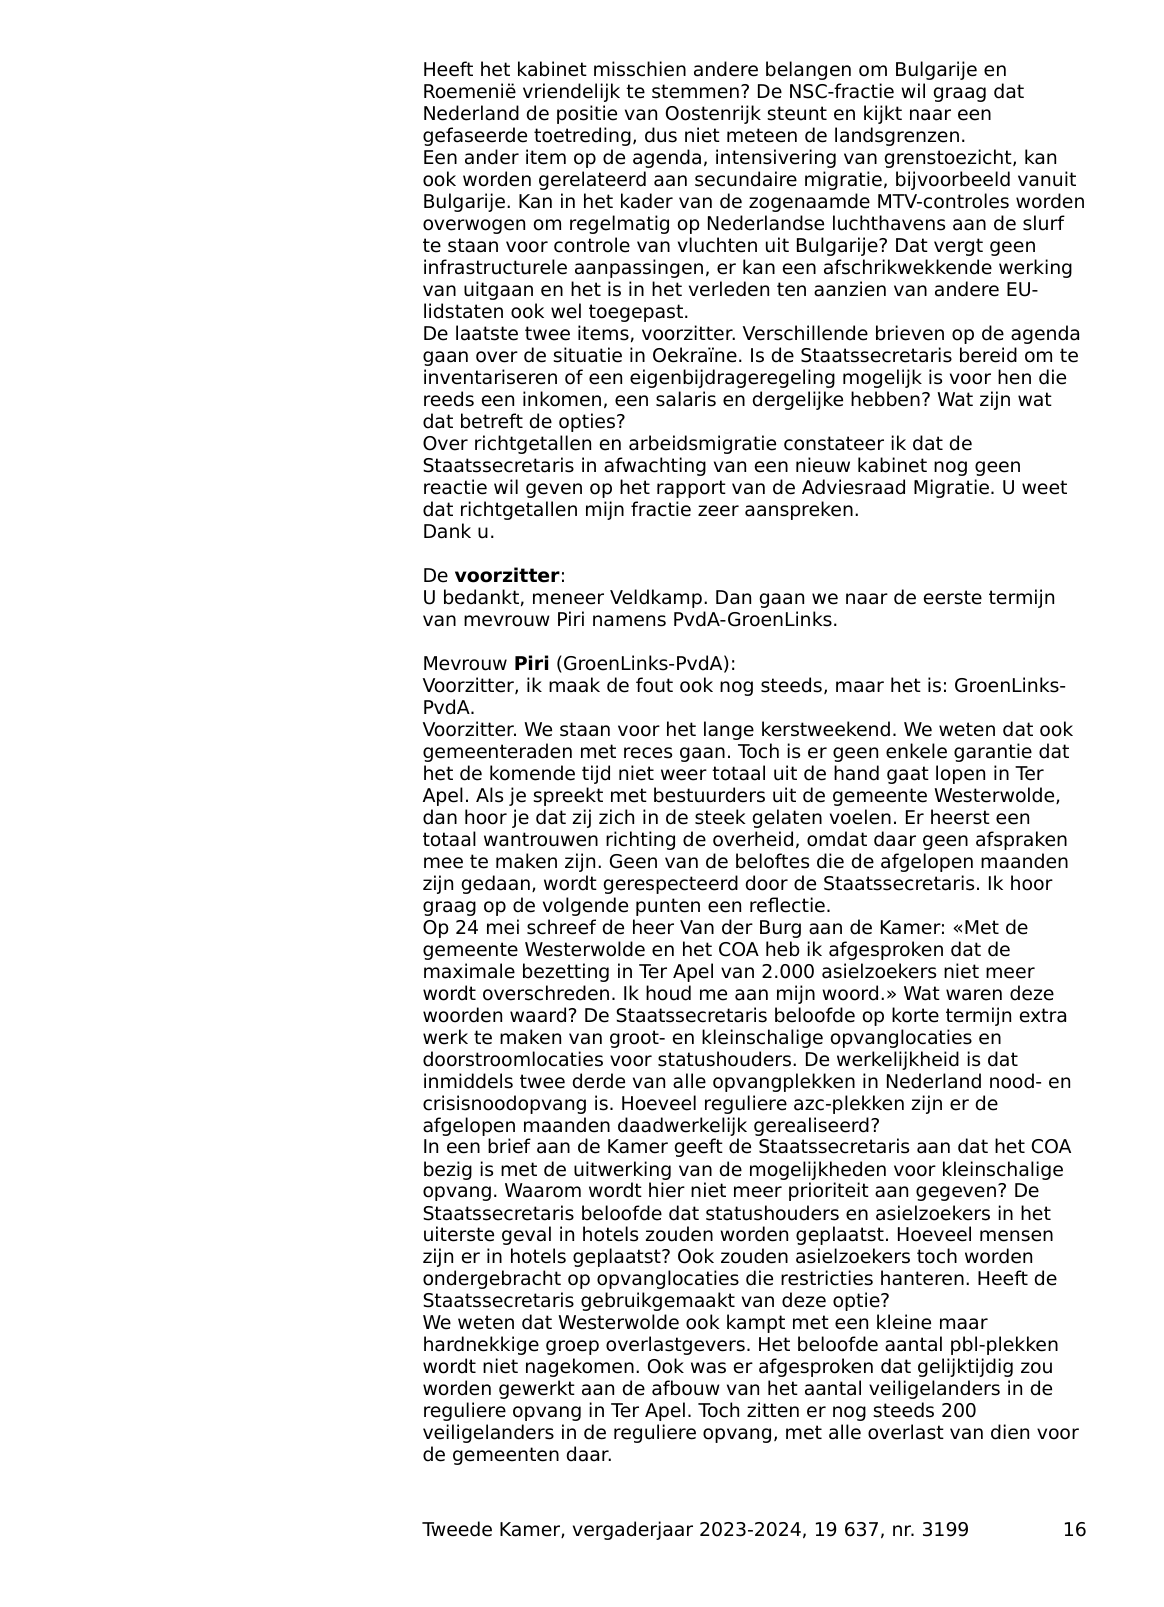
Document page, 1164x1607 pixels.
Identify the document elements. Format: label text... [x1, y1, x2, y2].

text De laatste twee items, voorzitter. Verschillende brieven op de agenda gaan over de situatie in Oekraïne. Is de Staatssecretaris bereid om te inventariseren of een eigenbijdrageregeling mogelijk is voor hen die reeds een inkomen, een salaris en dergelijke hebben? Wat zijn wat dat betreft de opties? [422, 323, 1087, 433]
text Op 24 mei schreef de heer Van der Burg aan de Kamer: «Met de gemeente Westerwolde en het COA heb ik afgesproken dat de maximale bezetting in Ter Apel van 2.000 asielzoekers niet meer wordt overschreden. Ik houd me aan mijn woord.» Wat waren deze woorden waard? De Staatssecretaris beloofde op korte termijn extra werk te maken van groot- en kleinschalige opvanglocaties en doorstroomlocaties voor statushouders. De werkelijkheid is dat inmiddels twee derde van alle opvangplekken in Nederland nood- en crisisnoodopvang is. Hoeveel reguliere azc-plekken zijn er de afgelopen maanden daadwerkelijk gerealiseerd? [422, 917, 1087, 1136]
text Dank u. [422, 521, 1087, 543]
text Een ander item op de agenda, intensivering van grenstoezicht, kan ook worden gerelateerd aan secundaire migratie, bijvoorbeeld vanuit Bulgarije. Kan in het kader van de zogenaamde MTV-controles worden overwogen om regelmatig op Nederlandse luchthavens aan de slurf te staan voor controle van vluchten uit Bulgarije? Dat vergt geen infrastructurele aanpassingen, er kan een afschrikwekkende werking van uitgaan en het is in het verleden ten aanzien van andere EU-lidstaten ook wel toegepast. [422, 147, 1087, 323]
text We weten dat Westerwolde ook kampt met een kleine maar hardnekkige groep overlastgevers. Het beloofde aantal pbl-plekken wordt niet nagekomen. Ook was er afgesproken dat gelijktijdig zou worden gewerkt aan de afbouw van het aantal veiligelanders in de reguliere opvang in Ter Apel. Toch zitten er nog steeds 200 veiligelanders in de reguliere opvang, met alle overlast van dien voor de gemeenten daar. [422, 1312, 1087, 1466]
text Voorzitter. We staan voor het lange kerstweekend. We weten dat ook gemeenteraden met reces gaan. Toch is er geen enkele garantie dat het de komende tijd niet weer totaal uit de hand gaat lopen in Ter Apel. Als je spreekt met bestuurders uit de gemeente Westerwolde, dan hoor je dat zij zich in de steek gelaten voelen. Er heerst een totaal wantrouwen richting de overheid, omdat daar geen afspraken mee te maken zijn. Geen van de beloftes die de afgelopen maanden zijn gedaan, wordt gerespecteerd door de Staatssecretaris. Ik hoor graag op de volgende punten een reflectie. [422, 719, 1087, 917]
text De voorzitter: [422, 565, 1087, 587]
text In een brief aan de Kamer geeft de Staatssecretaris aan dat het COA bezig is met de uitwerking van de mogelijkheden voor kleinschalige opvang. Waarom wordt hier niet meer prioriteit aan gegeven? De Staatssecretaris beloofde dat statushouders en asielzoekers in het uiterste geval in hotels zouden worden geplaatst. Hoeveel mensen zijn er in hotels geplaatst? Ook zouden asielzoekers toch worden ondergebracht op opvanglocaties die restricties hanteren. Heeft de Staatssecretaris gebruikgemaakt van deze optie? [422, 1136, 1087, 1312]
text Voorzitter, ik maak de fout ook nog steeds, maar het is: GroenLinks-PvdA. [422, 675, 1087, 719]
text Mevrouw Piri (GroenLinks-PvdA): [422, 653, 1087, 675]
text Over richtgetallen en arbeidsmigratie constateer ik dat de Staatssecretaris in afwachting van een nieuw kabinet nog geen reactie wil geven op het rapport van de Adviesraad Migratie. U weet dat richtgetallen mijn fractie zeer aanspreken. [422, 433, 1087, 521]
text Heeft het kabinet misschien andere belangen om Bulgarije en Roemenië vriendelijk te stemmen? De NSC-fractie wil graag dat Nederland de positie van Oostenrijk steunt en kijkt naar een gefaseerde toetreding, dus niet meteen de landsgrenzen. [422, 59, 1087, 147]
text U bedankt, meneer Veldkamp. Dan gaan we naar de eerste termijn van mevrouw Piri namens PvdA-GroenLinks. [422, 587, 1087, 631]
